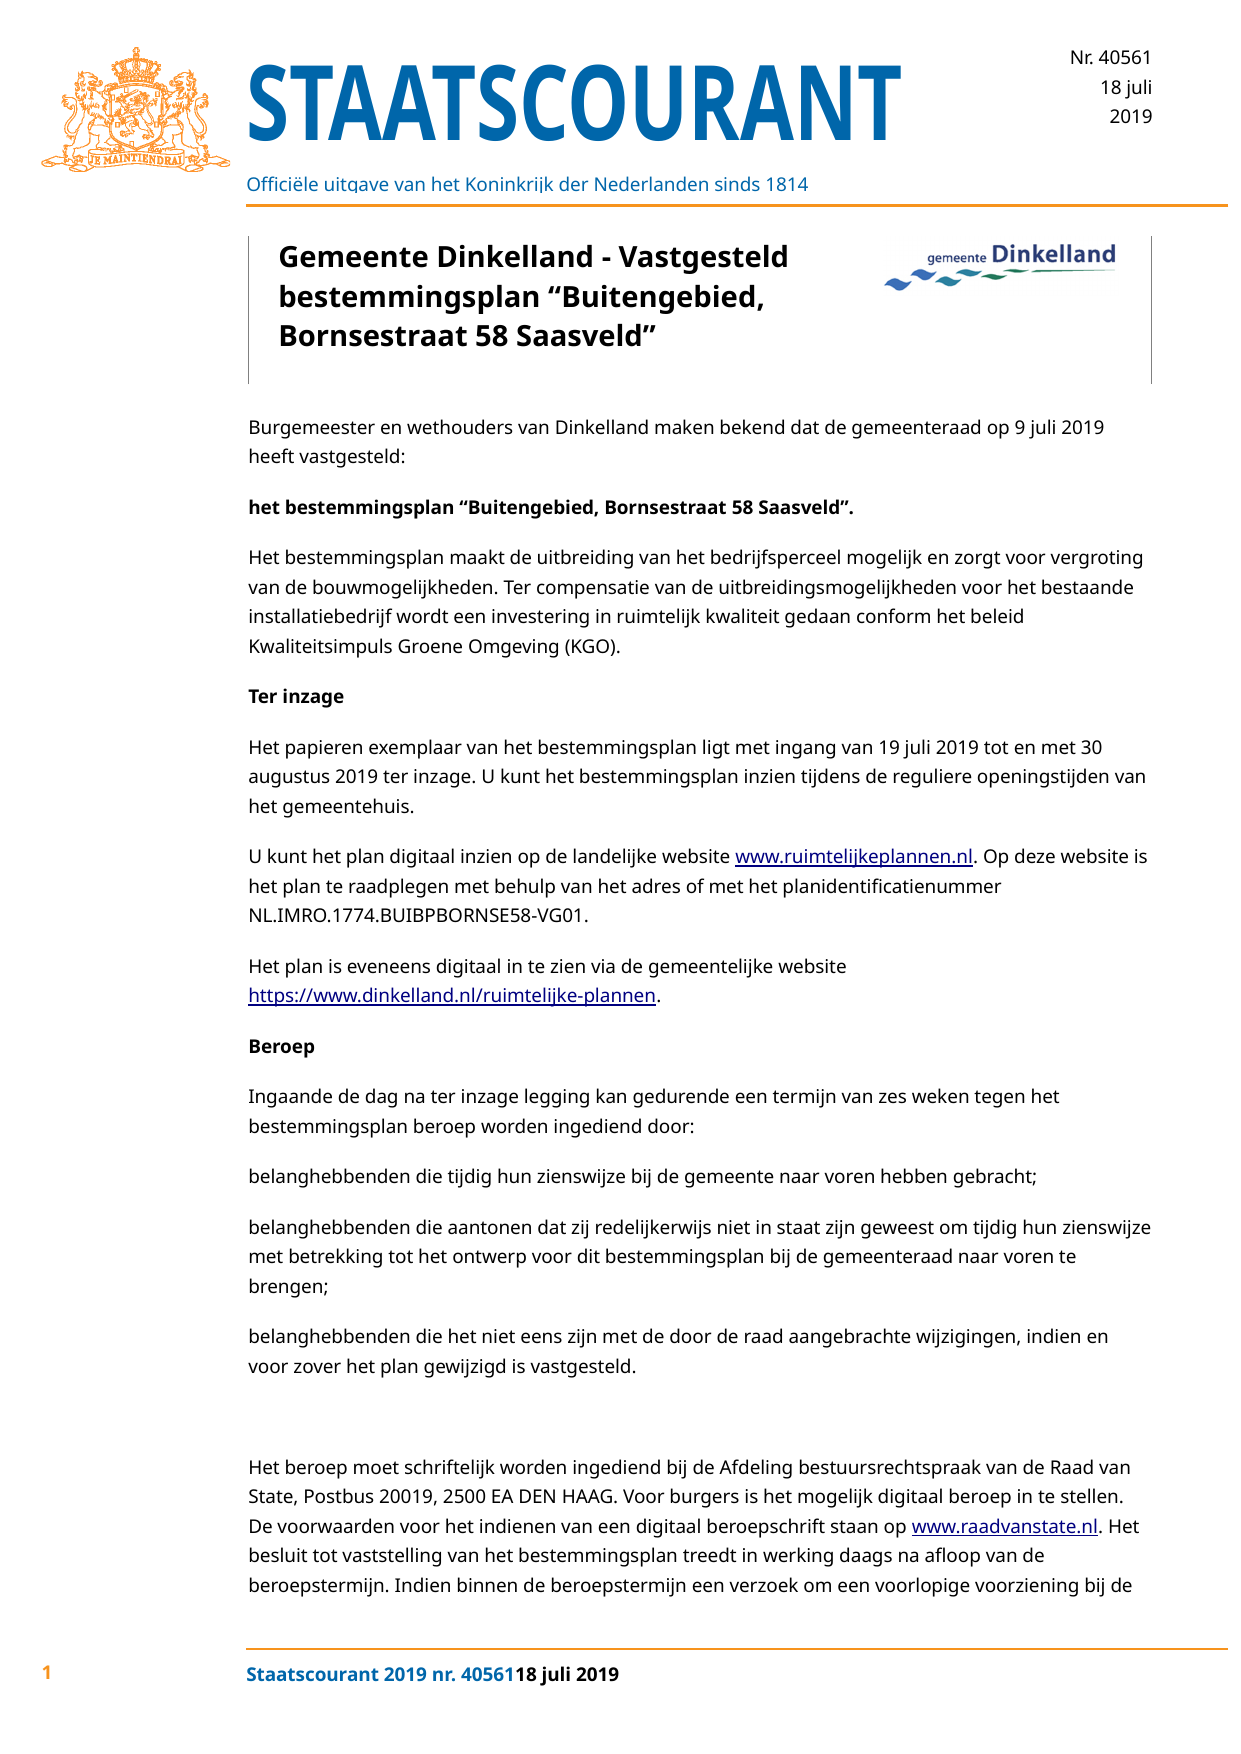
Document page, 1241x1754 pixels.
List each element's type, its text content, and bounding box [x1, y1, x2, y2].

picture [882, 236, 1119, 296]
text belanghebbenden die het niet eens zijn met de door de raad aangebrachte wijzigingen, indien en voor zover het plan gewijzigd is vastgesteld. [248, 1323, 1152, 1379]
text Het beroep moet schriftelijk worden ingediend bij de Afdeling bestuursrechtspraak van de Raad van State, Postbus 20019, 2500 EA DEN HAAG. Voor burgers is het mogelijk digitaal beroep in te stellen. De voorwaarden voor het indienen van een digitaal beroepschrift staan op www.raadvanstate.nl. Het besluit tot vaststelling van het bestemmingsplan treedt in werking daags na afloop van de beroepstermijn. Indien binnen de beroepstermijn een verzoek om een voorlopige voorziening bij de [248, 1454, 1152, 1598]
text U kunt het plan digitaal inzien op de landelijke website www.ruimtelijkeplannen.nl. Op deze website is het plan te raadplegen met behulp van het adres of met het planidentificatienummer NL.IMRO.1774.BUIBPBORNSE58-VG01. [248, 843, 1152, 928]
text Burgemeester en wethouders van Dinkelland maken bekend dat de gemeenteraad op 9 juli 2019 heeft vastgesteld: [248, 414, 1152, 469]
table_header [850, 236, 1151, 384]
table_header Gemeente Dinkelland - Vastgesteld bestemmingsplan “Buitengebied, Bornsestraat 58 Saasveld” [249, 236, 850, 384]
text Het bestemmingsplan maakt de uitbreiding van het bedrijfsperceel mogelijk en zorgt voor vergroting van de bouwmogelijkheden. Ter compensatie van de uitbreidingsmogelijkheden voor het bestaande installatiebedrijf wordt een investering in ruimtelijk kwaliteit gedaan conform het beleid Kwaliteitsimpuls Groene Omgeving (KGO). [248, 544, 1152, 659]
text Het papieren exemplaar van het bestemmingsplan ligt met ingang van 19 juli 2019 tot en met 30 augustus 2019 ter inzage. U kunt het bestemmingsplan inzien tijdens de reguliere openingstijden van het gemeentehuis. [248, 734, 1152, 819]
text belanghebbenden die tijdig hun zienswijze bij de gemeente naar voren hebben gebracht; [248, 1163, 1152, 1189]
picture [41, 47, 231, 172]
text belanghebbenden die aantonen dat zij redelijkerwijs niet in staat zijn geweest om tijdig hun zienswijze met betrekking tot het ontwerp voor dit bestemmingsplan bij de gemeenteraad naar voren te brengen; [248, 1214, 1152, 1299]
text Beroep [248, 1033, 1152, 1059]
text Ingaande de dag na ter inzage legging kan gedurende een termijn van zes weken tegen het bestemmingsplan beroep worden ingediend door: [248, 1083, 1152, 1139]
text het bestemmingsplan “Buitengebied, Bornsestraat 58 Saasveld”. [248, 494, 1152, 520]
text Het plan is eveneens digitaal in te zien via de gemeentelijke website https://www.dinkelland.nl/ruimtelijke-plannen. [248, 953, 1152, 1008]
text Ter inzage [248, 683, 1152, 709]
